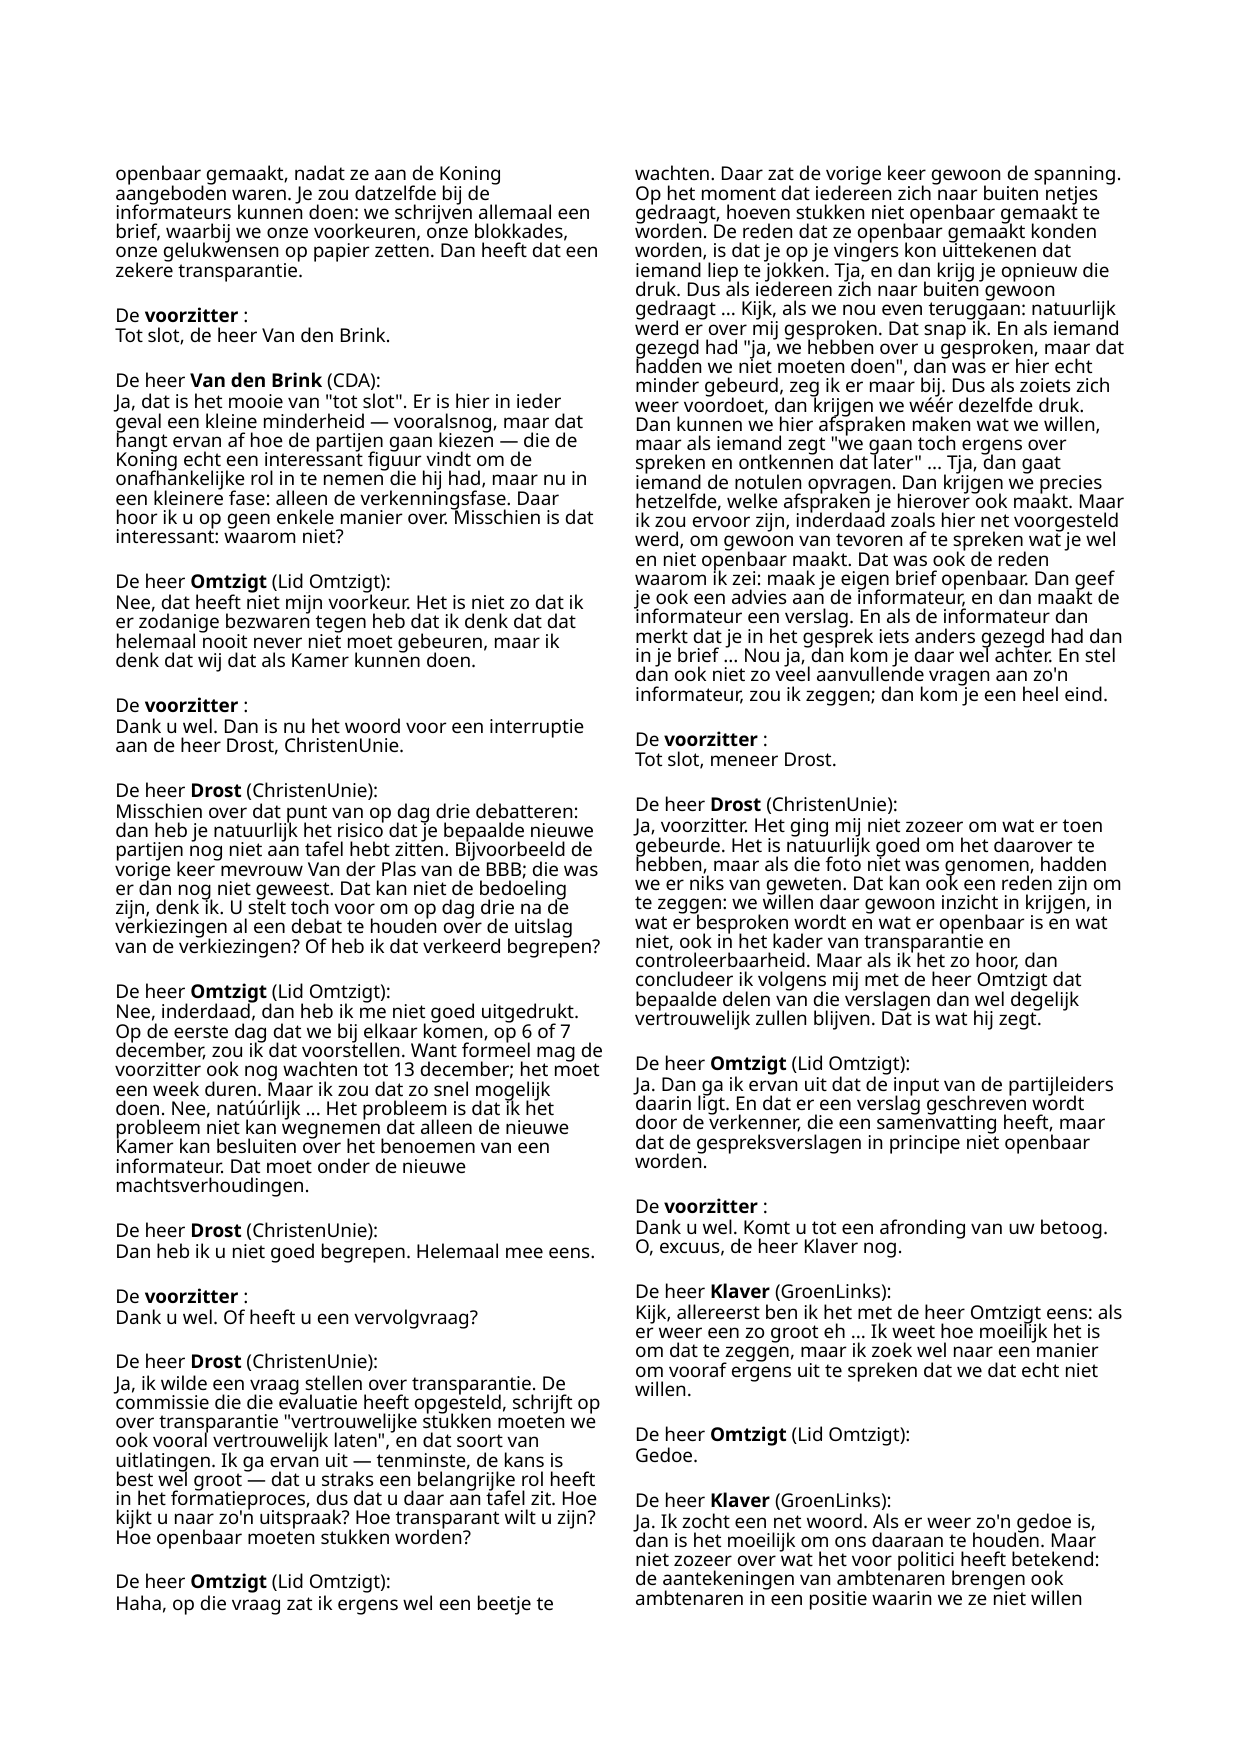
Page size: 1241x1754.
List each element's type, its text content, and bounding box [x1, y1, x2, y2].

text De voorzitter : [115, 302, 605, 327]
text Gedoe. [635, 1447, 1125, 1466]
text De heer Omtzigt (Lid Omtzigt): [635, 1421, 1125, 1447]
text De heer Drost (ChristenUnie): [115, 1349, 605, 1374]
text Haha, op die vraag zat ik ergens wel een beetje te [115, 1594, 605, 1614]
text De heer Drost (ChristenUnie): [115, 777, 605, 803]
text Dank u wel. Dan is nu het woord voor een interruptie aan de heer Drost, ChristenUnie. [115, 718, 605, 756]
text De voorzitter : [115, 1283, 605, 1309]
text De voorzitter : [635, 726, 1125, 751]
text De heer Omtzigt (Lid Omtzigt): [115, 568, 605, 594]
text wachten. Daar zat de vorige keer gewoon de spanning. Op het moment dat iedereen zich naar buiten netjes gedraagt, hoeven stukken niet openbaar gemaakt te worden. De reden dat ze openbaar gemaakt konden worden, is dat je op je vingers kon uittekenen dat iemand liep te jokken. Tja, en dan krijg je opnieuw die druk. Dus als iedereen zich naar buiten gewoon gedraagt ... Kijk, als we nou even teruggaan: natuurlijk werd er over mij gesproken. Dat snap ik. En als iemand gezegd had "ja, we hebben over u gesproken, maar dat hadden we niet moeten doen", dan was er hier echt minder gebeurd, zeg ik er maar bij. Dus als zoiets zich weer voordoet, dan krijgen we wéér dezelfde druk. Dan kunnen we hier afspraken maken wat we willen, maar als iemand zegt "we gaan toch ergens over spreken en ontkennen dat later" ... Tja, dan gaat iemand de notulen opvragen. Dan krijgen we precies hetzelfde, welke afspraken je hierover ook maakt. Maar ik zou ervoor zijn, inderdaad zoals hier net voorgesteld werd, om gewoon van tevoren af te spreken wat je wel en niet openbaar maakt. Dat was ook de reden waarom ik zei: maak je eigen brief openbaar. Dan geef je ook een advies aan de informateur, en dan maakt de informateur een verslag. En als de informateur dan merkt dat je in het gesprek iets anders gezegd had dan in je brief ... Nou ja, dan kom je daar wel achter. En stel dan ook niet zo veel aanvullende vragen aan zo'n informateur, zou ik zeggen; dan kom je een heel eind. [635, 165, 1125, 705]
text De heer Drost (ChristenUnie): [635, 792, 1125, 817]
text Dank u wel. Of heeft u een vervolgvraag? [115, 1309, 605, 1328]
text De voorzitter : [115, 692, 605, 718]
text De heer Omtzigt (Lid Omtzigt): [635, 1050, 1125, 1076]
text Nee, inderdaad, dan heb ik me niet goed uitgedrukt. Op de eerste dag dat we bij elkaar komen, op 6 of 7 december, zou ik dat voorstellen. Want formeel mag de voorzitter ook nog wachten tot 13 december; het moet een week duren. Maar ik zou dat zo snel mogelijk doen. Nee, natúúrlijk ... Het probleem is dat ik het probleem niet kan wegnemen dat alleen de nieuwe Kamer kan besluiten over het benoemen van een informateur. Dat moet onder de nieuwe machtsverhoudingen. [115, 1003, 605, 1196]
text De heer Klaver (GroenLinks): [635, 1278, 1125, 1304]
text De heer Klaver (GroenLinks): [635, 1487, 1125, 1513]
text Kijk, allereerst ben ik het met de heer Omtzigt eens: als er weer een zo groot eh ... Ik weet hoe moeilijk het is om dat te zeggen, maar ik zoek wel naar een manier om vooraf ergens uit te spreken dat we dat echt niet willen. [635, 1304, 1125, 1400]
text De heer Drost (ChristenUnie): [115, 1217, 605, 1243]
text Tot slot, de heer Van den Brink. [115, 327, 605, 347]
text Misschien over dat punt van op dag drie debatteren: dan heb je natuurlijk het risico dat je bepaalde nieuwe partijen nog niet aan tafel hebt zitten. Bijvoorbeeld de vorige keer mevrouw Van der Plas van de BBB; die was er dan nog niet geweest. Dat kan niet de bedoeling zijn, denk ik. U stelt toch voor om op dag drie na de verkiezingen al een debat te houden over de uitslag van de verkiezingen? Of heb ik dat verkeerd begrepen? [115, 803, 605, 957]
text Ja, dat is het mooie van "tot slot". Er is hier in ieder geval een kleine minderheid — vooralsnog, maar dat hangt ervan af hoe de partijen gaan kiezen — die de Koning echt een interessant figuur vindt om de onafhankelijke rol in te nemen die hij had, maar nu in een kleinere fase: alleen de verkenningsfase. Daar hoor ik u op geen enkele manier over. Misschien is dat interessant: waarom niet? [115, 393, 605, 547]
text De voorzitter : [635, 1193, 1125, 1219]
text openbaar gemaakt, nadat ze aan de Koning aangeboden waren. Je zou datzelfde bij de informateurs kunnen doen: we schrijven allemaal een brief, waarbij we onze voorkeuren, onze blokkades, onze gelukwensen op papier zetten. Dan heeft dat een zekere transparantie. [115, 165, 605, 281]
text Ja. Dan ga ik ervan uit dat de input van de partijleiders daarin ligt. En dat er een verslag geschreven wordt door de verkenner, die een samenvatting heeft, maar dat de gespreksverslagen in principe niet openbaar worden. [635, 1076, 1125, 1172]
text De heer Van den Brink (CDA): [115, 368, 605, 393]
text Dank u wel. Komt u tot een afronding van uw betoog. O, excuus, de heer Klaver nog. [635, 1219, 1125, 1257]
text Nee, dat heeft niet mijn voorkeur. Het is niet zo dat ik er zodanige bezwaren tegen heb dat ik denk dat dat helemaal nooit never niet moet gebeuren, maar ik denk dat wij dat als Kamer kunnen doen. [115, 594, 605, 671]
text Ja. Ik zocht een net woord. Als er weer zo'n gedoe is, dan is het moeilijk om ons daaraan te houden. Maar niet zozeer over wat het voor politici heeft betekend: de aantekeningen van ambtenaren brengen ook ambtenaren in een positie waarin we ze niet willen [635, 1513, 1125, 1609]
text Tot slot, meneer Drost. [635, 751, 1125, 771]
text De heer Omtzigt (Lid Omtzigt): [115, 1569, 605, 1594]
text De heer Omtzigt (Lid Omtzigt): [115, 978, 605, 1003]
text Ja, ik wilde een vraag stellen over transparantie. De commissie die die evaluatie heeft opgesteld, schrijft op over transparantie "vertrouwelijke stukken moeten we ook vooral vertrouwelijk laten", en dat soort van uitlatingen. Ik ga ervan uit — tenminste, de kans is best wel groot — dat u straks een belangrijke rol heeft in het formatieproces, dus dat u daar aan tafel zit. Hoe kijkt u naar zo'n uitspraak? Hoe transparant wilt u zijn? Hoe openbaar moeten stukken worden? [115, 1374, 605, 1548]
text Dan heb ik u niet goed begrepen. Helemaal mee eens. [115, 1243, 605, 1262]
text Ja, voorzitter. Het ging mij niet zozeer om wat er toen gebeurde. Het is natuurlijk goed om het daarover te hebben, maar als die foto niet was genomen, hadden we er niks van geweten. Dat kan ook een reden zijn om te zeggen: we willen daar gewoon inzicht in krijgen, in wat er besproken wordt en wat er openbaar is en wat niet, ook in het kader van transparantie en controleerbaarheid. Maar als ik het zo hoor, dan concludeer ik volgens mij met de heer Omtzigt dat bepaalde delen van die verslagen dan wel degelijk vertrouwelijk zullen blijven. Dat is wat hij zegt. [635, 817, 1125, 1029]
